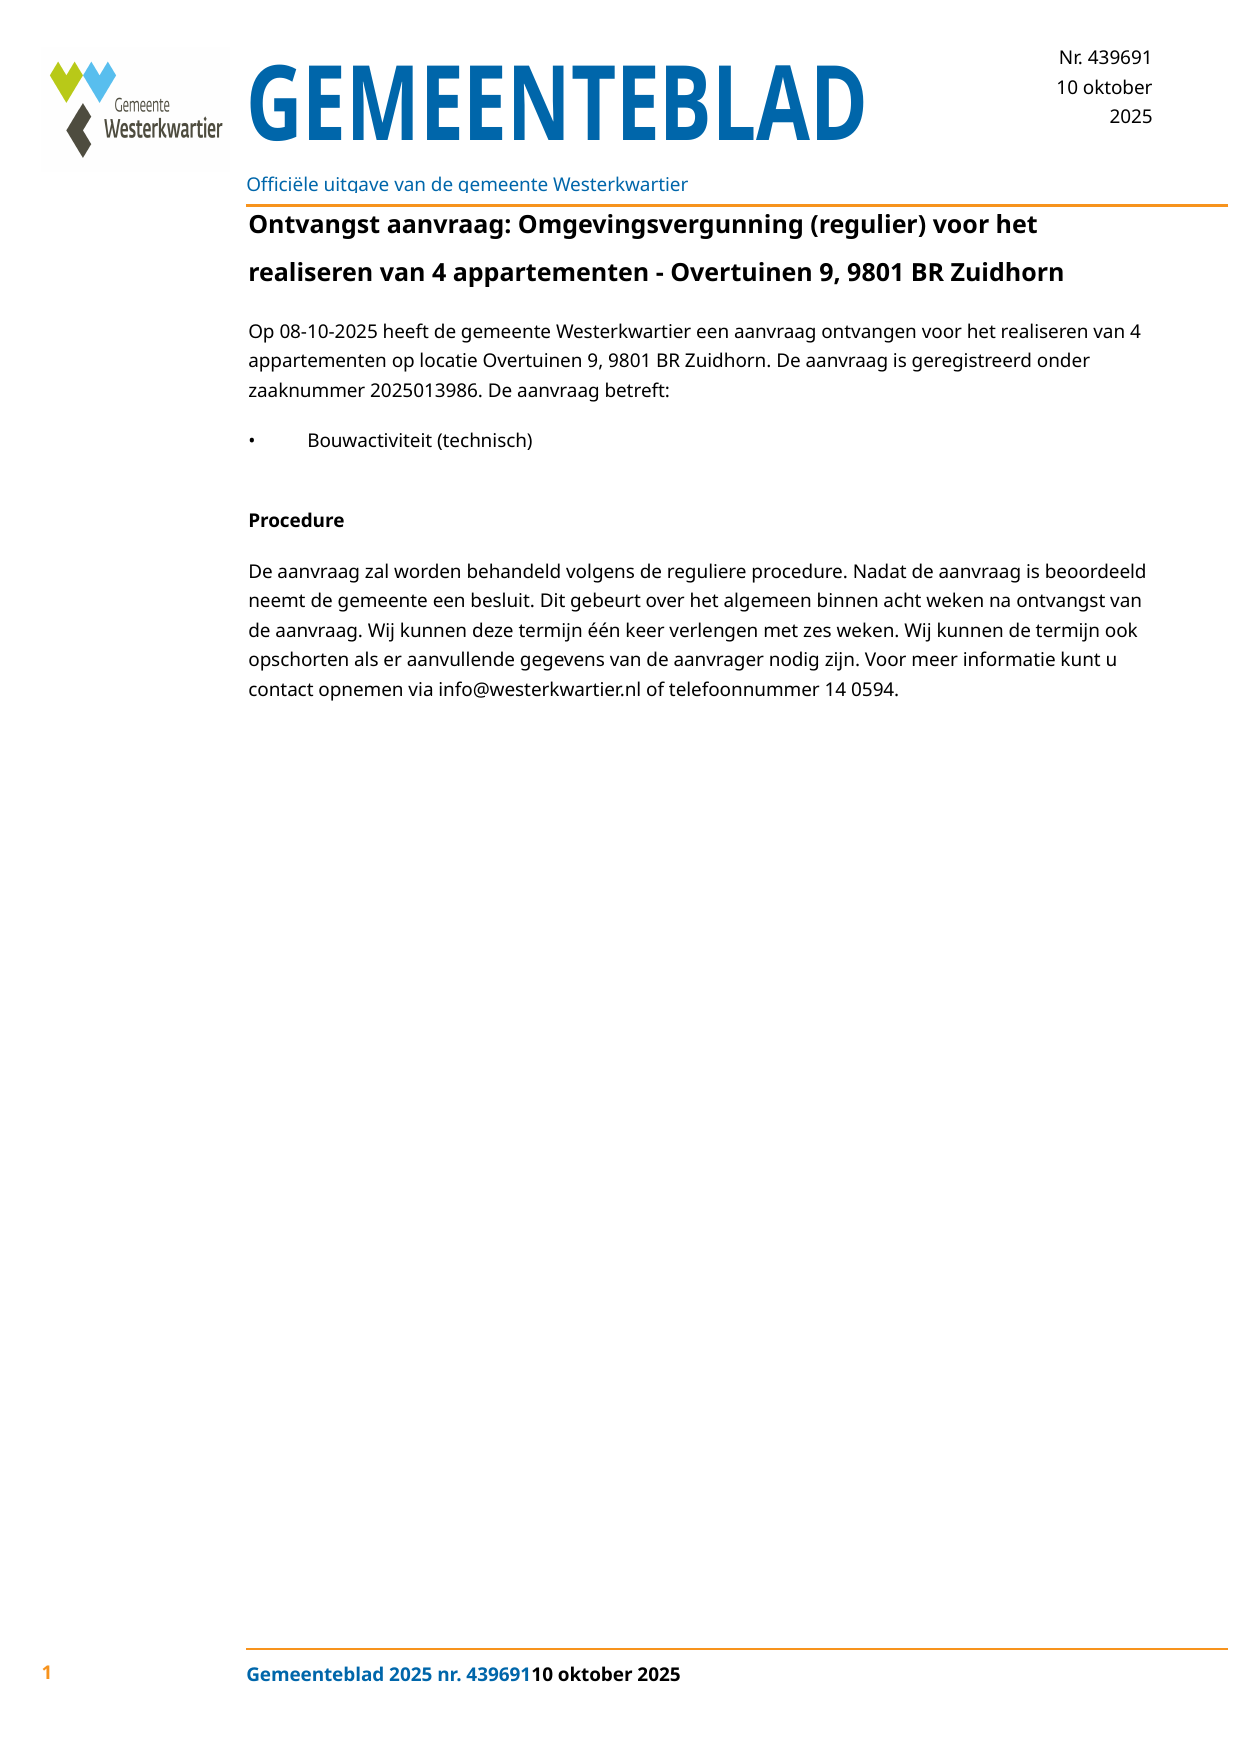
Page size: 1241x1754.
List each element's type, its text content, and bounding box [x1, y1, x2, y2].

list Bouwactiviteit (technisch) [248, 427, 1152, 453]
text Op 08-10-2025 heeft de gemeente Westerkwartier een aanvraag ontvangen voor het realiseren van 4 appartementen op locatie Overtuinen 9, 9801 BR Zuidhorn. De aanvraag is geregistreerd onder zaaknummer 2025013986. De aanvraag betreft: [248, 318, 1152, 403]
text Ontvangst aanvraag: Omgevingsvergunning (regulier) voor het realiseren van 4 appartementen - Overtuinen 9, 9801 BR Zuidhorn [248, 207, 1152, 288]
text De aanvraag zal worden behandeld volgens de reguliere procedure. Nadat de aanvraag is beoordeeld neemt de gemeente een besluit. Dit gebeurt over het algemeen binnen acht weken na ontvangst van de aanvraag. Wij kunnen deze termijn één keer verlengen met zes weken. Wij kunnen de termijn ook opschorten als er aanvullende gegevens van de aanvrager nodig zijn. Voor meer informatie kunt u contact opnemen via info@westerkwartier.nl of telefoonnummer 14 0594. [248, 558, 1152, 702]
picture [41, 47, 231, 172]
text Procedure [248, 507, 1152, 533]
